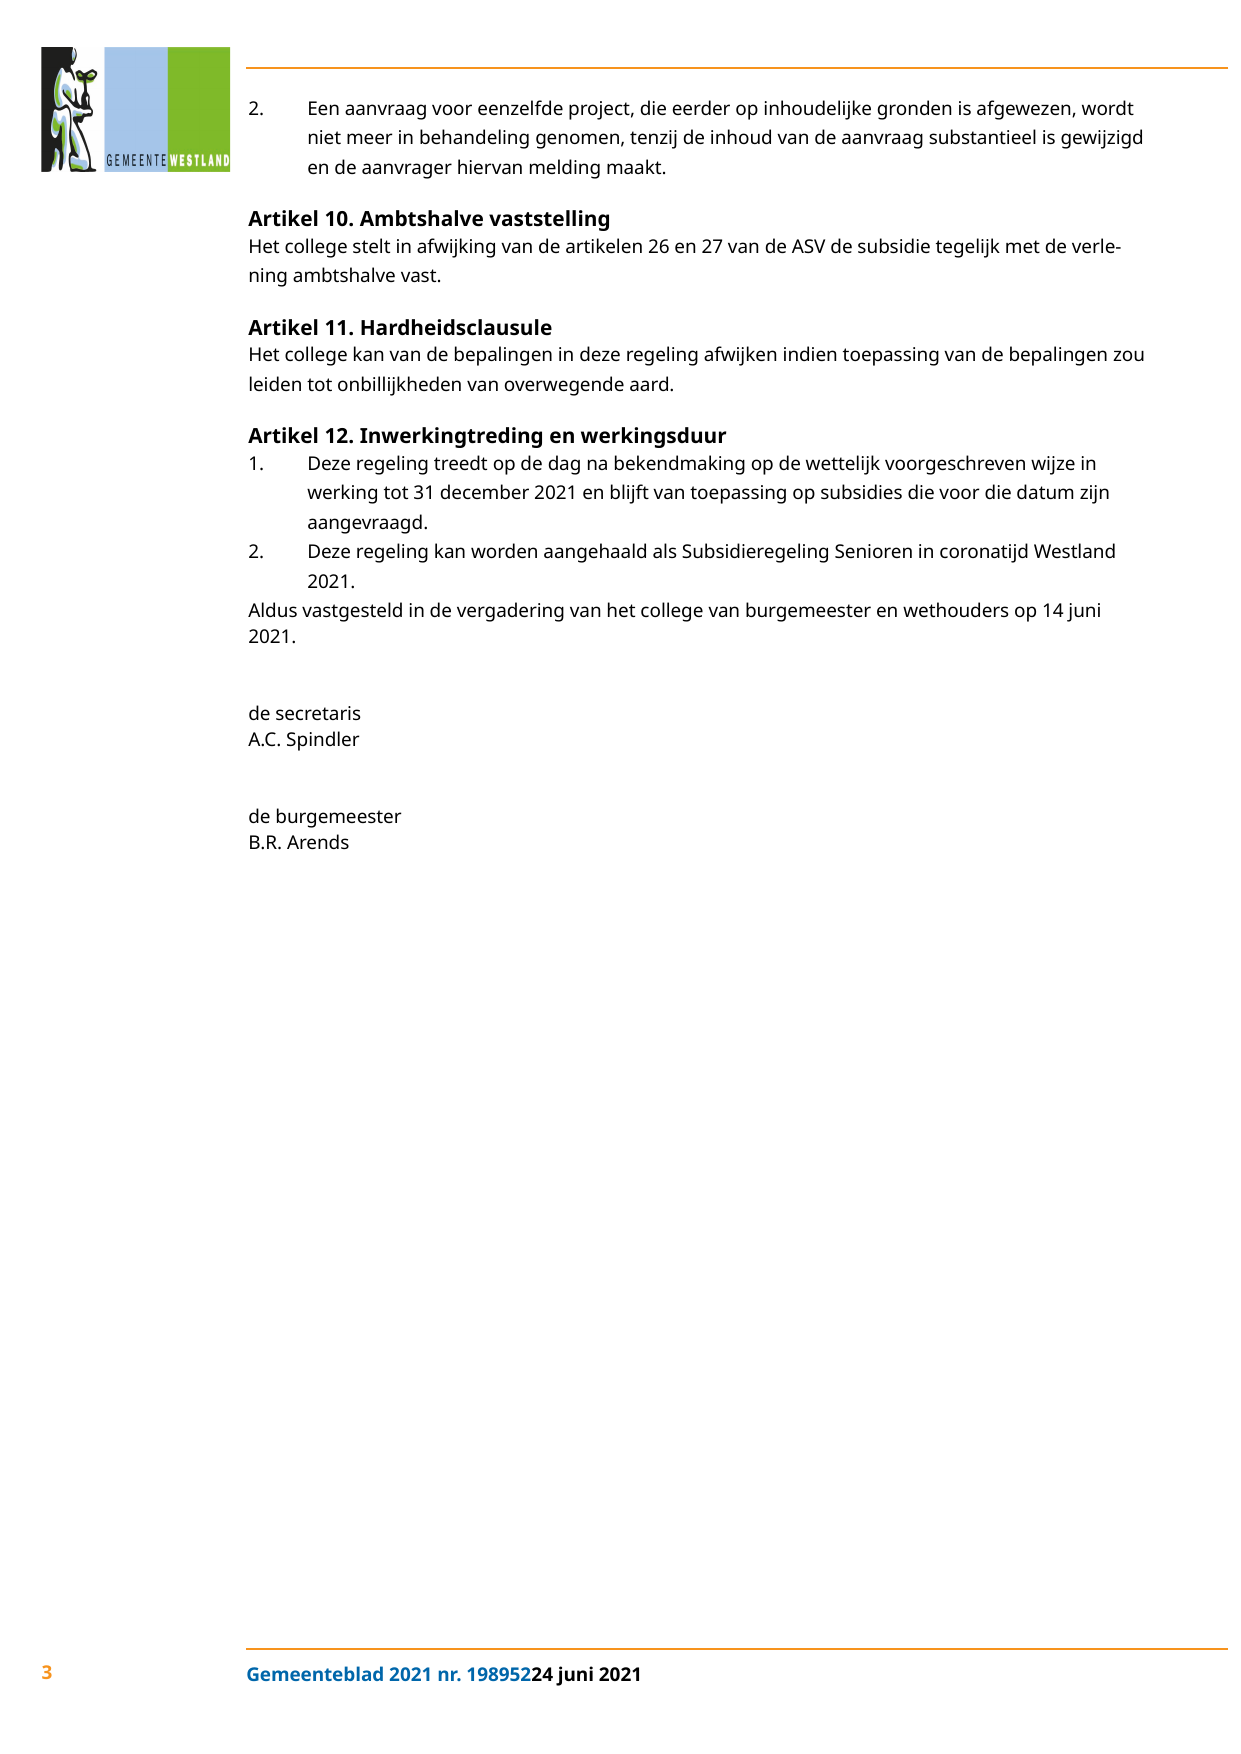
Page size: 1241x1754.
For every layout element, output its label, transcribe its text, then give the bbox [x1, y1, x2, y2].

text Artikel 11. Hardheidsclausule [248, 313, 1152, 341]
list Deze regeling kan worden aangehaald als Subsidieregeling Senioren in coronatijd Westland 2021. [248, 538, 1152, 594]
text Het college stelt in afwijking van de artikelen 26 en 27 van de ASV de subsidie tegelijk met de verle-ning ambtshalve vast. [248, 233, 1152, 288]
picture [41, 47, 231, 172]
text Het college kan van de bepalingen in deze regeling afwijken indien toepassing van de bepalingen zou leiden tot onbillijkheden van overwegende aard. [248, 341, 1152, 397]
text Artikel 12. Inwerkingtreding en werkingsduur [248, 421, 1152, 450]
text de secretaris [248, 701, 1152, 726]
text Aldus vastgesteld in de vergadering van het college van burgemeester en wethouders op 14 juni 2021. [248, 598, 1152, 649]
list Een aanvraag voor eenzelfde project, die eerder op inhoudelijke gronden is afgewezen, wordt niet meer in behandeling genomen, tenzij de inhoud van de aanvraag substantieel is gewijzigd en de aanvrager hiervan melding maakt. [248, 95, 1152, 180]
text B.R. Arends [248, 829, 1152, 855]
list Deze regeling treedt op de dag na bekendmaking op de wettelijk voorgeschreven wijze in werking tot 31 december 2021 en blijft van toepassing op subsidies die voor die datum zijn aangevraagd. [248, 450, 1152, 534]
text Artikel 10. Ambtshalve vaststelling [248, 204, 1152, 233]
text de burgemeester [248, 803, 1152, 829]
text A.C. Spindler [248, 726, 1152, 752]
